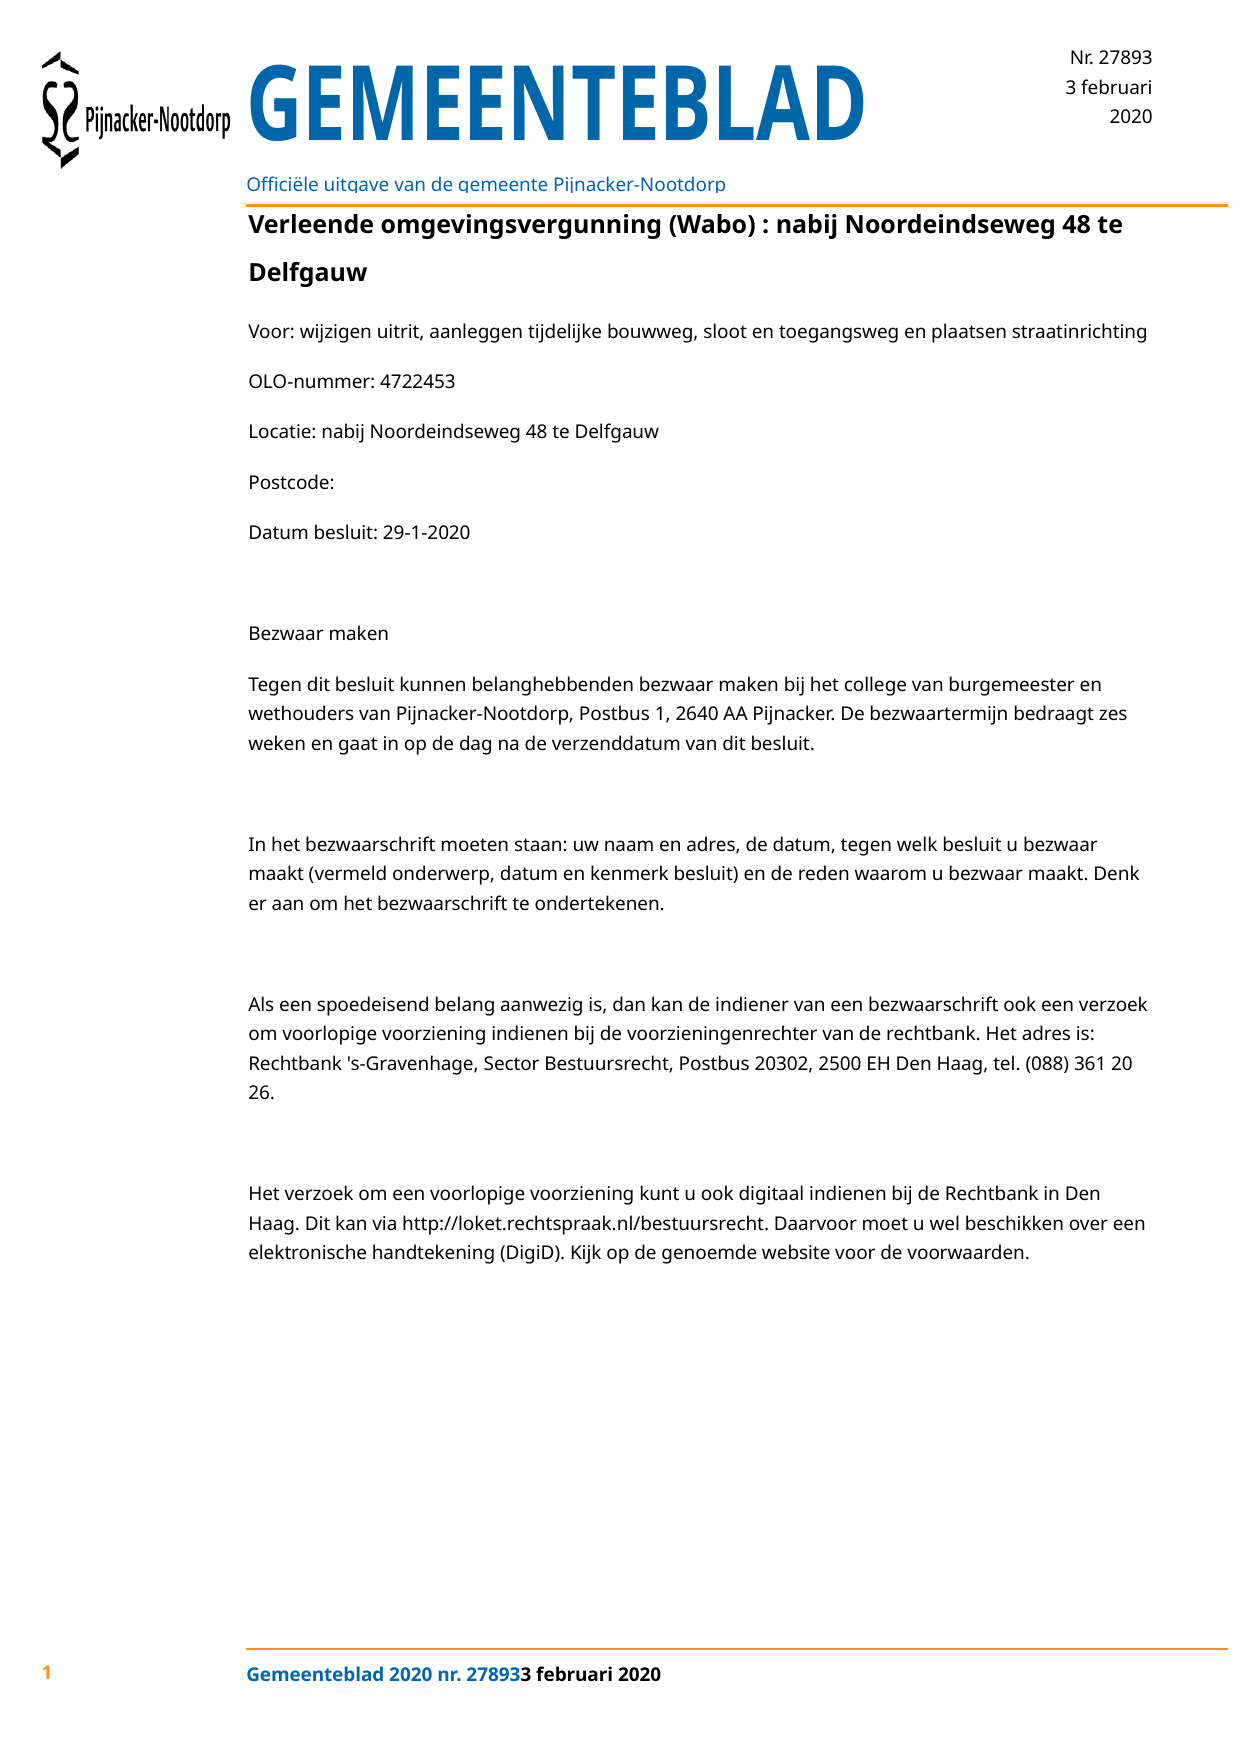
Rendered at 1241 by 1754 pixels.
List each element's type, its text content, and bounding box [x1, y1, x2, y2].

text Locatie: nabij Noordeindseweg 48 te Delfgauw [248, 419, 1152, 444]
text Postcode: [248, 469, 1152, 495]
text Verleende omgevingsvergunning (Wabo) : nabij Noordeindseweg 48 te Delfgauw [248, 207, 1152, 288]
text OLO-nummer: 4722453 [248, 368, 1152, 394]
picture [41, 47, 231, 172]
text Als een spoedeisend belang aanwezig is, dan kan de indiener van een bezwaarschrift ook een verzoek om voorlopige voorziening indienen bij de voorzieningenrechter van de rechtbank. Het adres is: Rechtbank 's-Gravenhage, Sector Bestuursrecht, Postbus 20302, 2500 EH Den Haag, tel. (088) 361 20 26. [248, 991, 1152, 1105]
text Voor: wijzigen uitrit, aanleggen tijdelijke bouwweg, sloot en toegangsweg en plaatsen straatinrichting [248, 318, 1152, 344]
text Het verzoek om een voorlopige voorziening kunt u ook digitaal indienen bij de Rechtbank in Den Haag. Dit kan via http://loket.rechtspraak.nl/bestuursrecht. Daarvoor moet u wel beschikken over een elektronische handtekening (DigiD). Kijk op de genoemde website voor de voorwaarden. [248, 1180, 1152, 1265]
text Tegen dit besluit kunnen belanghebbenden bezwaar maken bij het college van burgemeester en wethouders van Pijnacker-Nootdorp, Postbus 1, 2640 AA Pijnacker. De bezwaartermijn bedraagt zes weken en gaat in op de dag na de verzenddatum van dit besluit. [248, 671, 1152, 756]
text In het bezwaarschrift moeten staan: uw naam en adres, de datum, tegen welk besluit u bezwaar maakt (vermeld onderwerp, datum en kenmerk besluit) en de reden waarom u bezwaar maakt. Denk er aan om het bezwaarschrift te ondertekenen. [248, 831, 1152, 916]
text Datum besluit: 29-1-2020 [248, 519, 1152, 545]
text Bezwaar maken [248, 620, 1152, 646]
